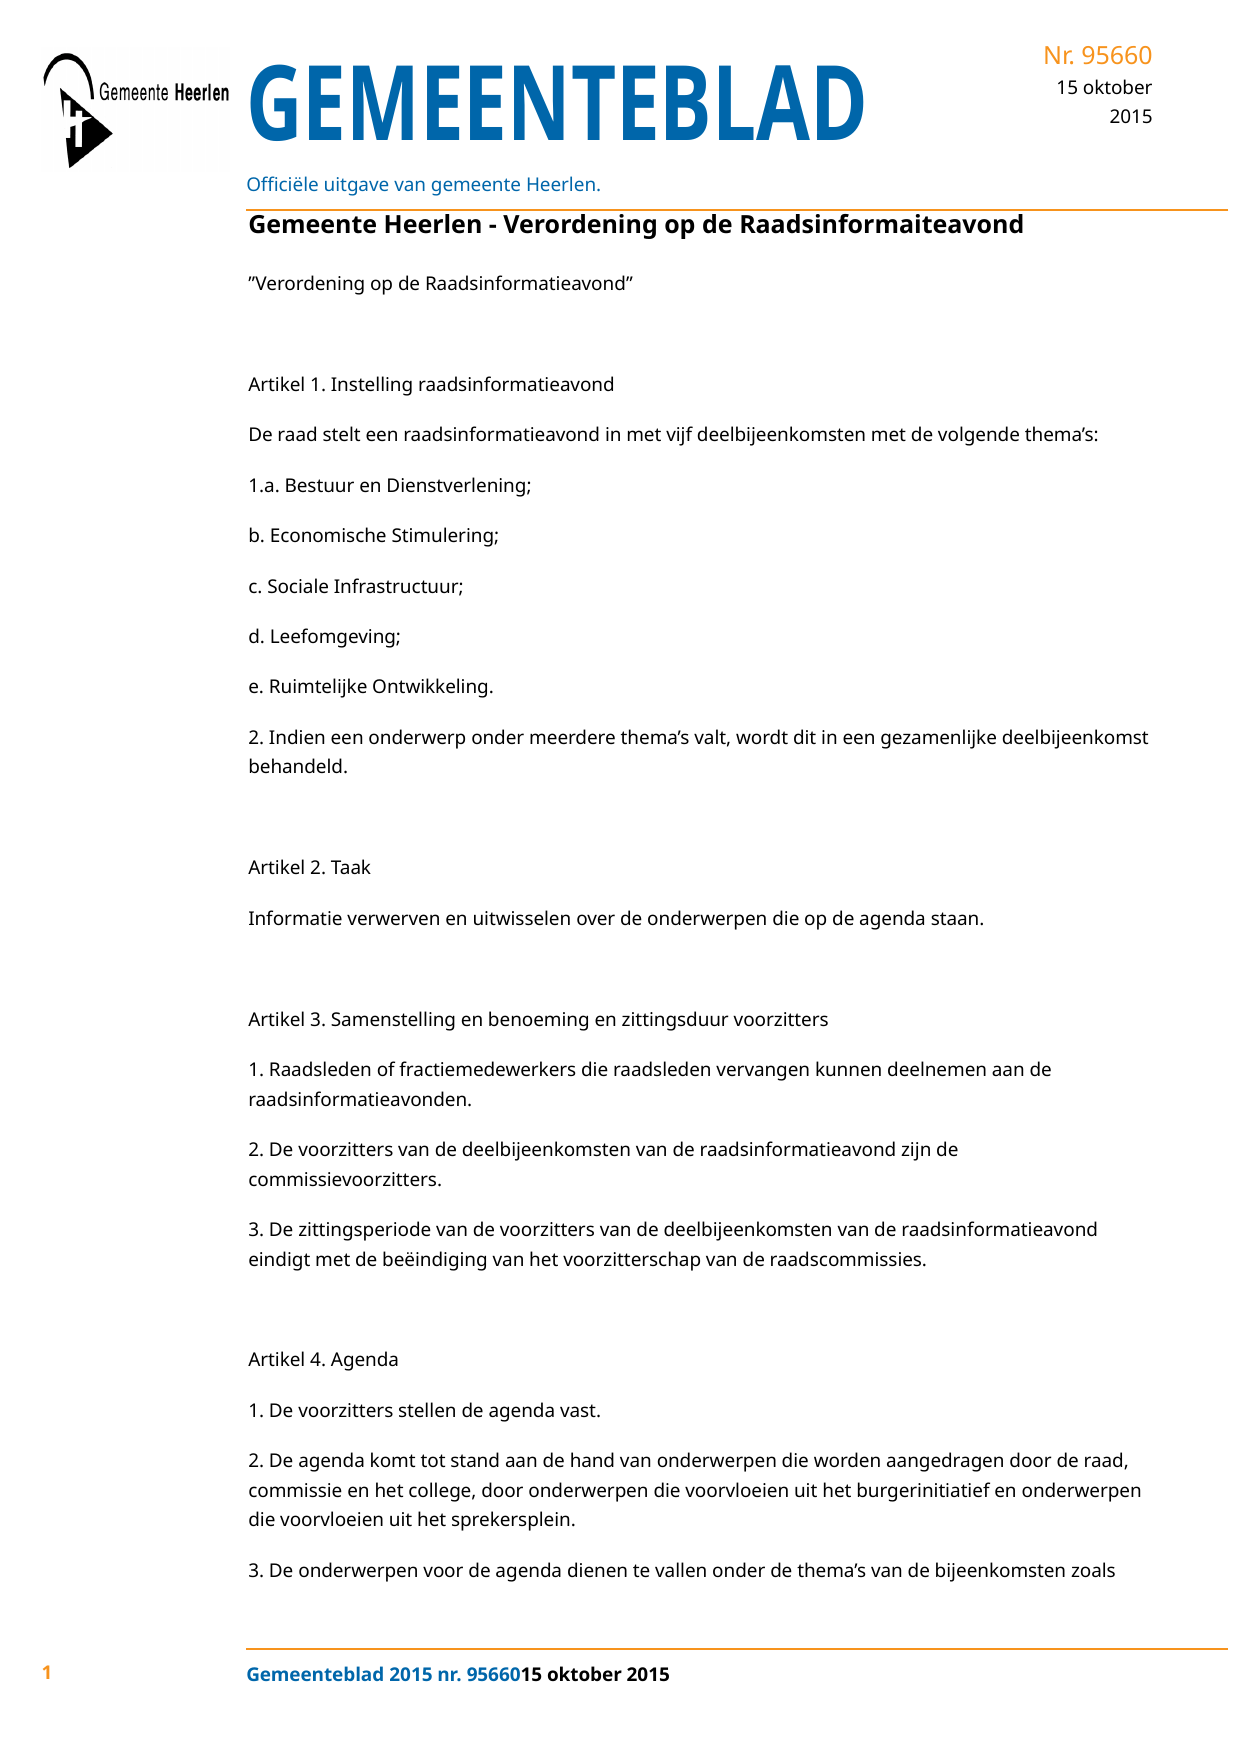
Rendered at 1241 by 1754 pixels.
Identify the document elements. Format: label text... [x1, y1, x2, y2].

text Artikel 2. Taak [248, 854, 1152, 880]
text Informatie verwerven en uitwisselen over de onderwerpen die op de agenda staan. [248, 905, 1152, 931]
text 1. Raadsleden of fractiemedewerkers die raadsleden vervangen kunnen deelnemen aan de raadsinformatieavonden. [248, 1056, 1152, 1111]
text 3. De onderwerpen voor de agenda dienen te vallen onder de thema’s van de bijeenkomsten zoals [248, 1557, 1152, 1583]
text e. Ruimtelijke Ontwikkeling. [248, 674, 1152, 699]
text 2. De voorzitters van de deelbijeenkomsten van de raadsinformatieavond zijn de commissievoorzitters. [248, 1136, 1152, 1191]
text ”Verordening op de Raadsinformatieavond” [248, 270, 1152, 296]
text 3. De zittingsperiode van de voorzitters van de deelbijeenkomsten van de raadsinformatieavond eindigt met de beëindiging van het voorzitterschap van de raadscommissies. [248, 1216, 1152, 1271]
text Gemeente Heerlen - Verordening op de Raadsinformaiteavond [248, 211, 1152, 241]
text c. Sociale Infrastructuur; [248, 573, 1152, 598]
text b. Economische Stimulering; [248, 522, 1152, 548]
text 1.a. Bestuur en Dienstverlening; [248, 472, 1152, 498]
text Artikel 3. Samenstelling en benoeming en zittingsduur voorzitters [248, 1006, 1152, 1031]
text Artikel 1. Instelling raadsinformatieavond [248, 371, 1152, 397]
text 2. De agenda komt tot stand aan de hand van onderwerpen die worden aangedragen door de raad, commissie en het college, door onderwerpen die voorvloeien uit het burgerinitiatief en onderwerpen die voorvloeien uit het sprekersplein. [248, 1447, 1152, 1532]
text d. Leefomgeving; [248, 623, 1152, 649]
text 1. De voorzitters stellen de agenda vast. [248, 1397, 1152, 1423]
text 2. Indien een onderwerp onder meerdere thema’s valt, wordt dit in een gezamenlijke deelbijeenkomst behandeld. [248, 724, 1152, 779]
picture [41, 47, 231, 172]
text De raad stelt een raadsinformatieavond in met vijf deelbijeenkomsten met de volgende thema’s: [248, 422, 1152, 447]
text Artikel 4. Agenda [248, 1347, 1152, 1372]
